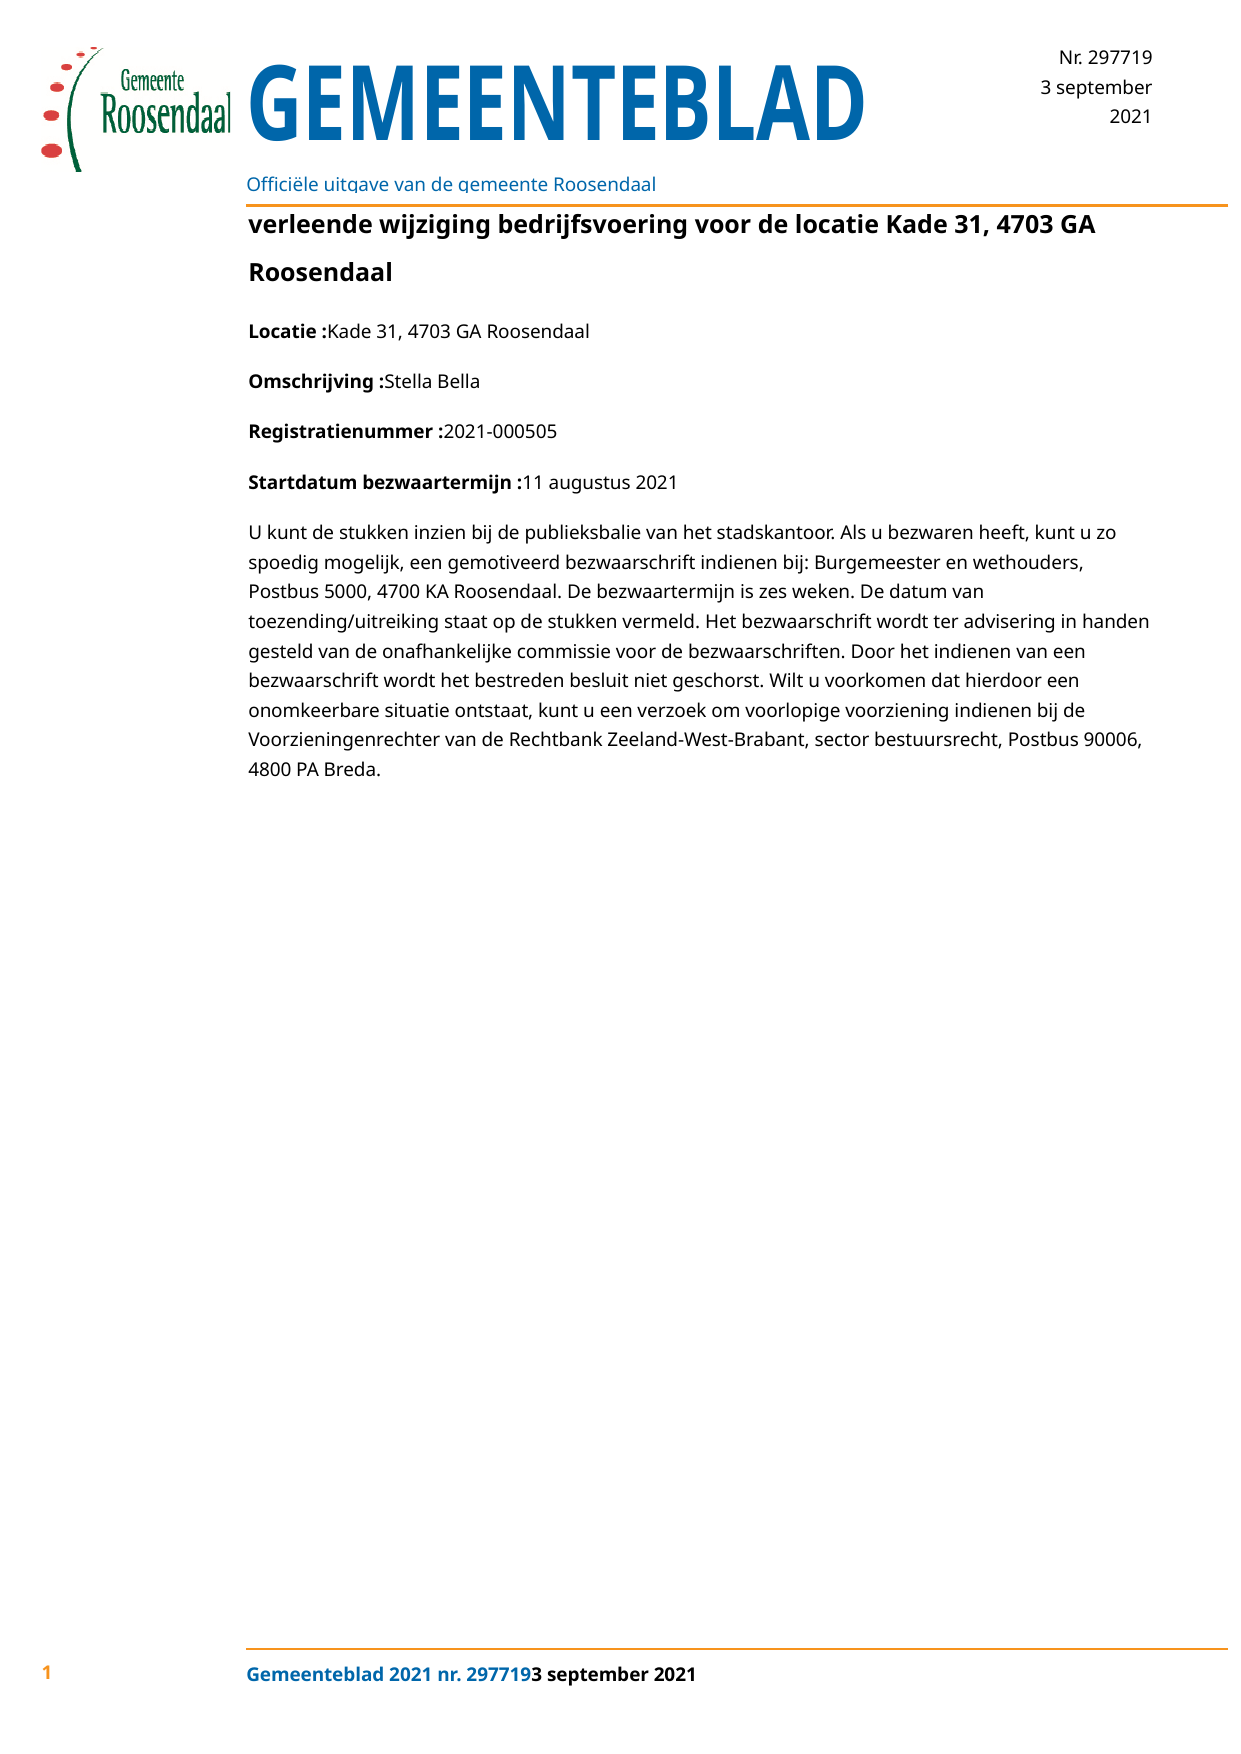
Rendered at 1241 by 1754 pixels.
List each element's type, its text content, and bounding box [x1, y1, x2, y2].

text Registratienummer :2021-000505 [248, 419, 1152, 444]
text Omschrijving :Stella Bella [248, 368, 1152, 394]
text U kunt de stukken inzien bij de publieksbalie van het stadskantoor. Als u bezwaren heeft, kunt u zo spoedig mogelijk, een gemotiveerd bezwaarschrift indienen bij: Burgemeester en wethouders, Postbus 5000, 4700 KA Roosendaal. De bezwaartermijn is zes weken. De datum van toezending/uitreiking staat op de stukken vermeld. Het bezwaarschrift wordt ter advisering in handen gesteld van de onafhankelijke commissie voor de bezwaarschriften. Door het indienen van een bezwaarschrift wordt het bestreden besluit niet geschorst. Wilt u voorkomen dat hierdoor een onomkeerbare situatie ontstaat, kunt u een verzoek om voorlopige voorziening indienen bij de Voorzieningenrechter van de Rechtbank Zeeland-West-Brabant, sector bestuursrecht, Postbus 90006, 4800 PA Breda. [248, 519, 1152, 782]
text Locatie :Kade 31, 4703 GA Roosendaal [248, 318, 1152, 344]
text Startdatum bezwaartermijn :11 augustus 2021 [248, 469, 1152, 495]
text verleende wijziging bedrijfsvoering voor de locatie Kade 31, 4703 GA Roosendaal [248, 207, 1152, 288]
picture [41, 47, 231, 172]
